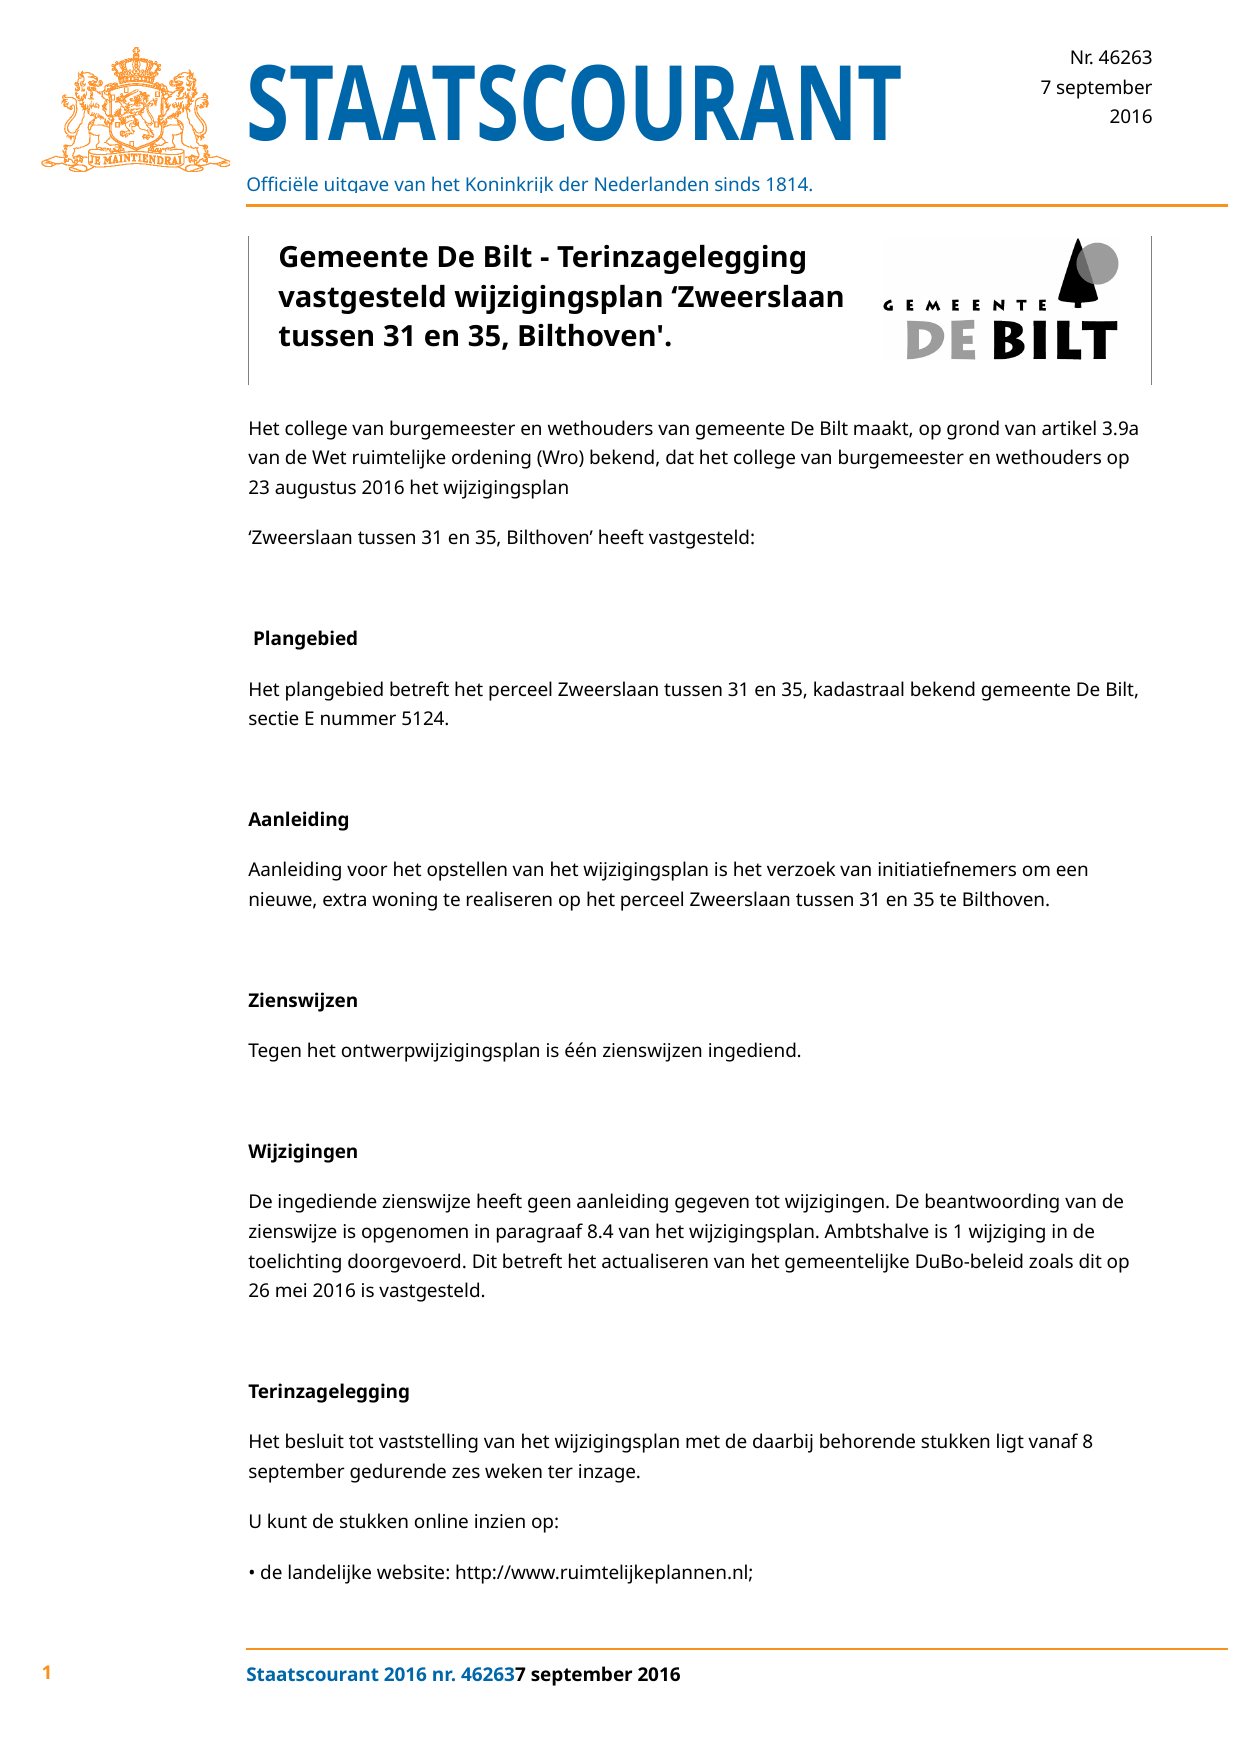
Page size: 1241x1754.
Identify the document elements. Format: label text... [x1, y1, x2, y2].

text Het college van burgemeester en wethouders van gemeente De Bilt maakt, op grond van artikel 3.9a van de Wet ruim­telijke ordening (Wro) bekend, dat het college van burgemeester en wethouders op 23 augustus 2016 het wijzigingsplan [248, 415, 1152, 500]
text Plangebied [248, 625, 1152, 651]
text Aanleiding voor het opstellen van het wijzigingsplan is het verzoek van initiatiefnemers om een nieuwe, extra woning te realiseren op het perceel Zweerslaan tussen 31 en 35 te Bilthoven. [248, 857, 1152, 912]
text Het plangebied betreft het perceel Zweerslaan tussen 31 en 35, kadastraal bekend gemeente De Bilt, sectie E nummer 5124. [248, 676, 1152, 731]
text U kunt de stukken online inzien op: [248, 1509, 1152, 1534]
table_header [850, 236, 1151, 385]
text Wijzigingen [248, 1138, 1152, 1164]
text Aanleiding [248, 806, 1152, 832]
picture [882, 236, 1119, 360]
text Terinzagelegging [248, 1378, 1152, 1404]
text Zienswijzen [248, 987, 1152, 1013]
text • de landelijke website: http://www.ruimtelijkeplannen.nl; [248, 1559, 1152, 1585]
text Tegen het ontwerpwijzigingsplan is één zienswijzen ingediend. [248, 1037, 1152, 1063]
table_header Gemeente De Bilt - Terinzagelegging vastgesteld wijzigingsplan ‘Zweerslaan tussen 31 en 35, Bilthoven'. [249, 236, 850, 385]
text Het besluit tot vaststelling van het wijzigingsplan met de daarbij behorende stukken ligt vanaf 8 september gedurende zes weken ter inzage. [248, 1429, 1152, 1484]
text ‘Zweerslaan tussen 31 en 35, Bilthoven’ heeft vastgesteld: [248, 524, 1152, 550]
text De ingediende zienswijze heeft geen aanleiding gegeven tot wijzigingen. De beantwoording van de zienswijze is opgenomen in paragraaf 8.4 van het wijzigingsplan. Ambtshalve is 1 wijziging in de toelichting doorgevoerd. Dit betreft het actualiseren van het gemeentelijke DuBo-beleid zoals dit op 26 mei 2016 is vastgesteld. [248, 1189, 1152, 1303]
picture [41, 47, 231, 172]
